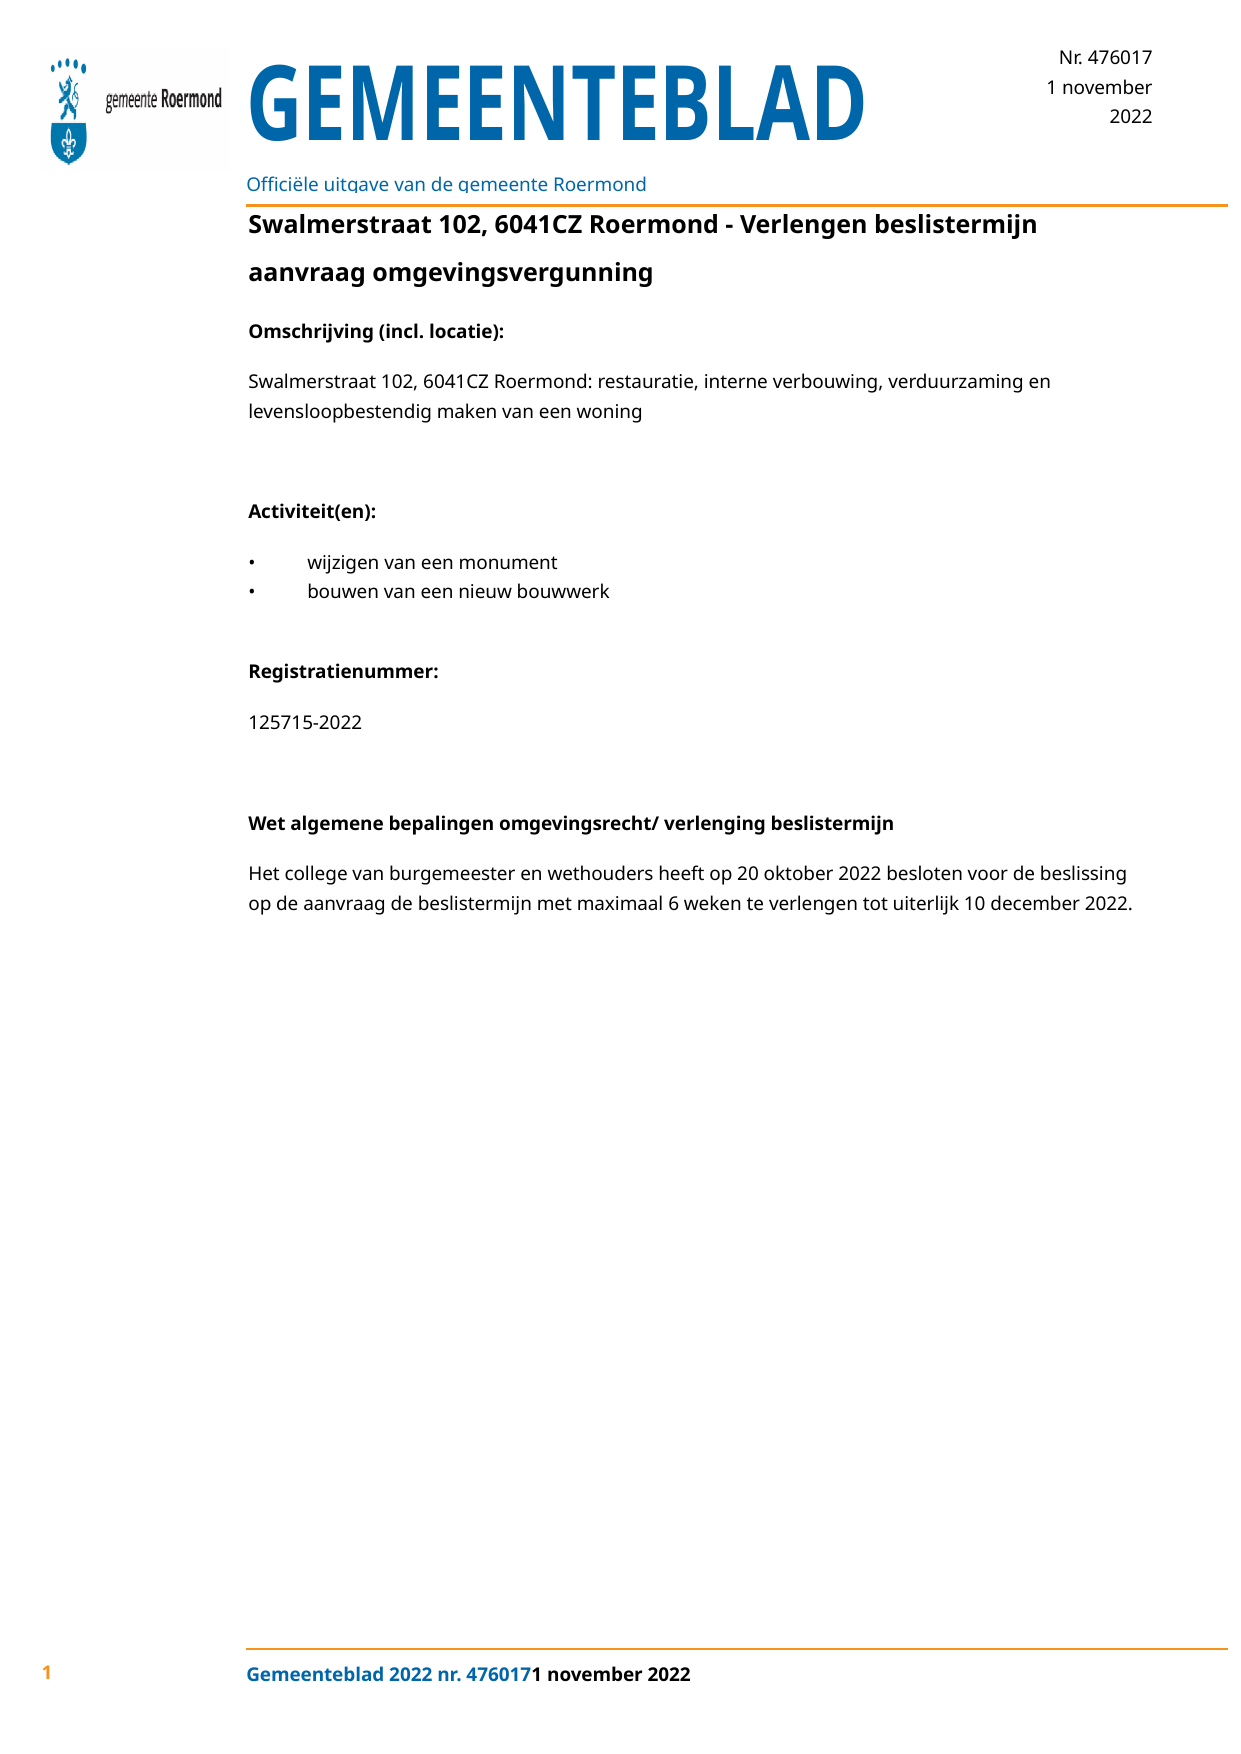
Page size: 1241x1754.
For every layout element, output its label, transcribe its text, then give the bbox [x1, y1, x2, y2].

list wijzigen van een monument [248, 549, 1152, 575]
text Het college van burgemeester en wethouders heeft op 20 oktober 2022 besloten voor de beslissing op de aanvraag de beslistermijn met maximaal 6 weken te verlengen tot uiterlijk 10 december 2022. [248, 860, 1152, 916]
text Swalmerstraat 102, 6041CZ Roermond: restauratie, interne verbouwing, verduurzaming en levensloopbestendig maken van een woning [248, 368, 1152, 424]
text Wet algemene bepalingen omgevingsrecht/ verlenging beslistermijn [248, 810, 1152, 836]
text Activiteit(en): [248, 499, 1152, 524]
text Registratienummer: [248, 659, 1152, 684]
text 125715-2022 [248, 709, 1152, 735]
text Swalmerstraat 102, 6041CZ Roermond - Verlengen beslistermijn aanvraag omgevingsvergunning [248, 207, 1152, 288]
text Omschrijving (incl. locatie): [248, 318, 1152, 344]
picture [41, 47, 231, 172]
list bouwen van een nieuw bouwwerk [248, 579, 1152, 604]
